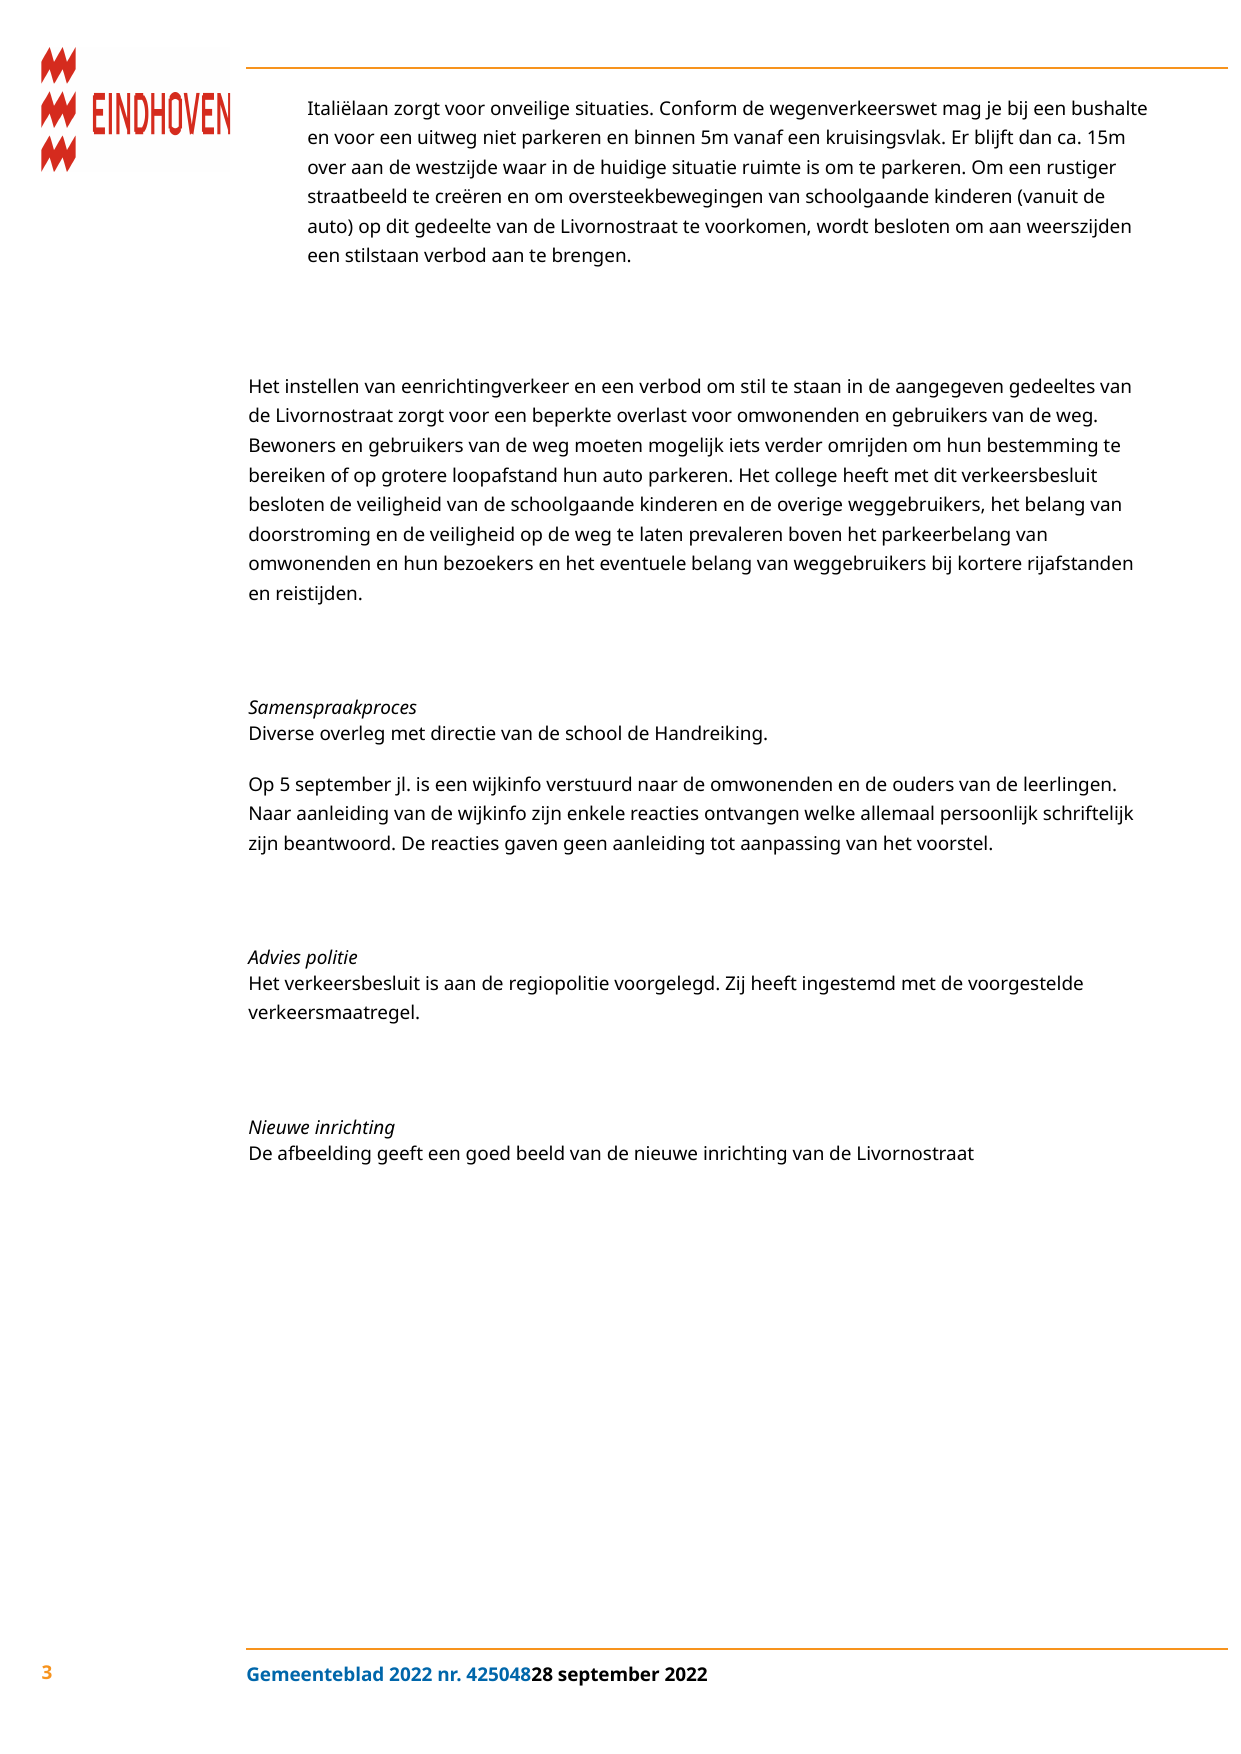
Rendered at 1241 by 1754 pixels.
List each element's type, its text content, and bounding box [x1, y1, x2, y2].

text De afbeelding geeft een goed beeld van de nieuwe inrichting van de Livornostraat [248, 1140, 1152, 1165]
text Nieuwe inrichting [248, 1114, 1152, 1140]
text Het verkeersbesluit is aan de regiopolitie voorgelegd. Zij heeft ingestemd met de voorgestelde verkeersmaatregel. [248, 970, 1152, 1025]
text Diverse overleg met directie van de school de Handreiking. [248, 720, 1152, 746]
text Op 5 september jl. is een wijkinfo verstuurd naar de omwonenden en de ouders van de leerlingen. Naar aanleiding van de wijkinfo zijn enkele reacties ontvangen welke allemaal persoonlijk schriftelijk zijn beantwoord. De reacties gaven geen aanleiding tot aanpassing van het voorstel. [248, 771, 1152, 856]
list Italiëlaan zorgt voor onveilige situaties. Conform de wegenverkeerswet mag je bij een bushalte en voor een uitweg niet parkeren en binnen 5m vanaf een kruisingsvlak. Er blijft dan ca. 15m over aan de westzijde waar in de huidige situatie ruimte is om te parkeren. Om een rustiger straatbeeld te creëren en om oversteekbewegingen van schoolgaande kinderen (vanuit de auto) op dit gedeelte van de Livornostraat te voorkomen, wordt besloten om aan weerszijden een stilstaan verbod aan te brengen. [248, 95, 1152, 268]
text Het instellen van eenrichtingverkeer en een verbod om stil te staan in de aangegeven gedeeltes van de Livornostraat zorgt voor een beperkte overlast voor omwonenden en gebruikers van de weg. Bewoners en gebruikers van de weg moeten mogelijk iets verder omrijden om hun bestemming te bereiken of op grotere loopafstand hun auto parkeren. Het college heeft met dit verkeersbesluit besloten de veiligheid van de schoolgaande kinderen en de overige weggebruikers, het belang van doorstroming en de veiligheid op de weg te laten prevaleren boven het parkeerbelang van omwonenden en hun bezoekers en het eventuele belang van weggebruikers bij kortere rijafstanden en reistijden. [248, 373, 1152, 606]
text Advies politie [248, 944, 1152, 970]
picture [41, 47, 231, 172]
text Samenspraakproces [248, 694, 1152, 720]
